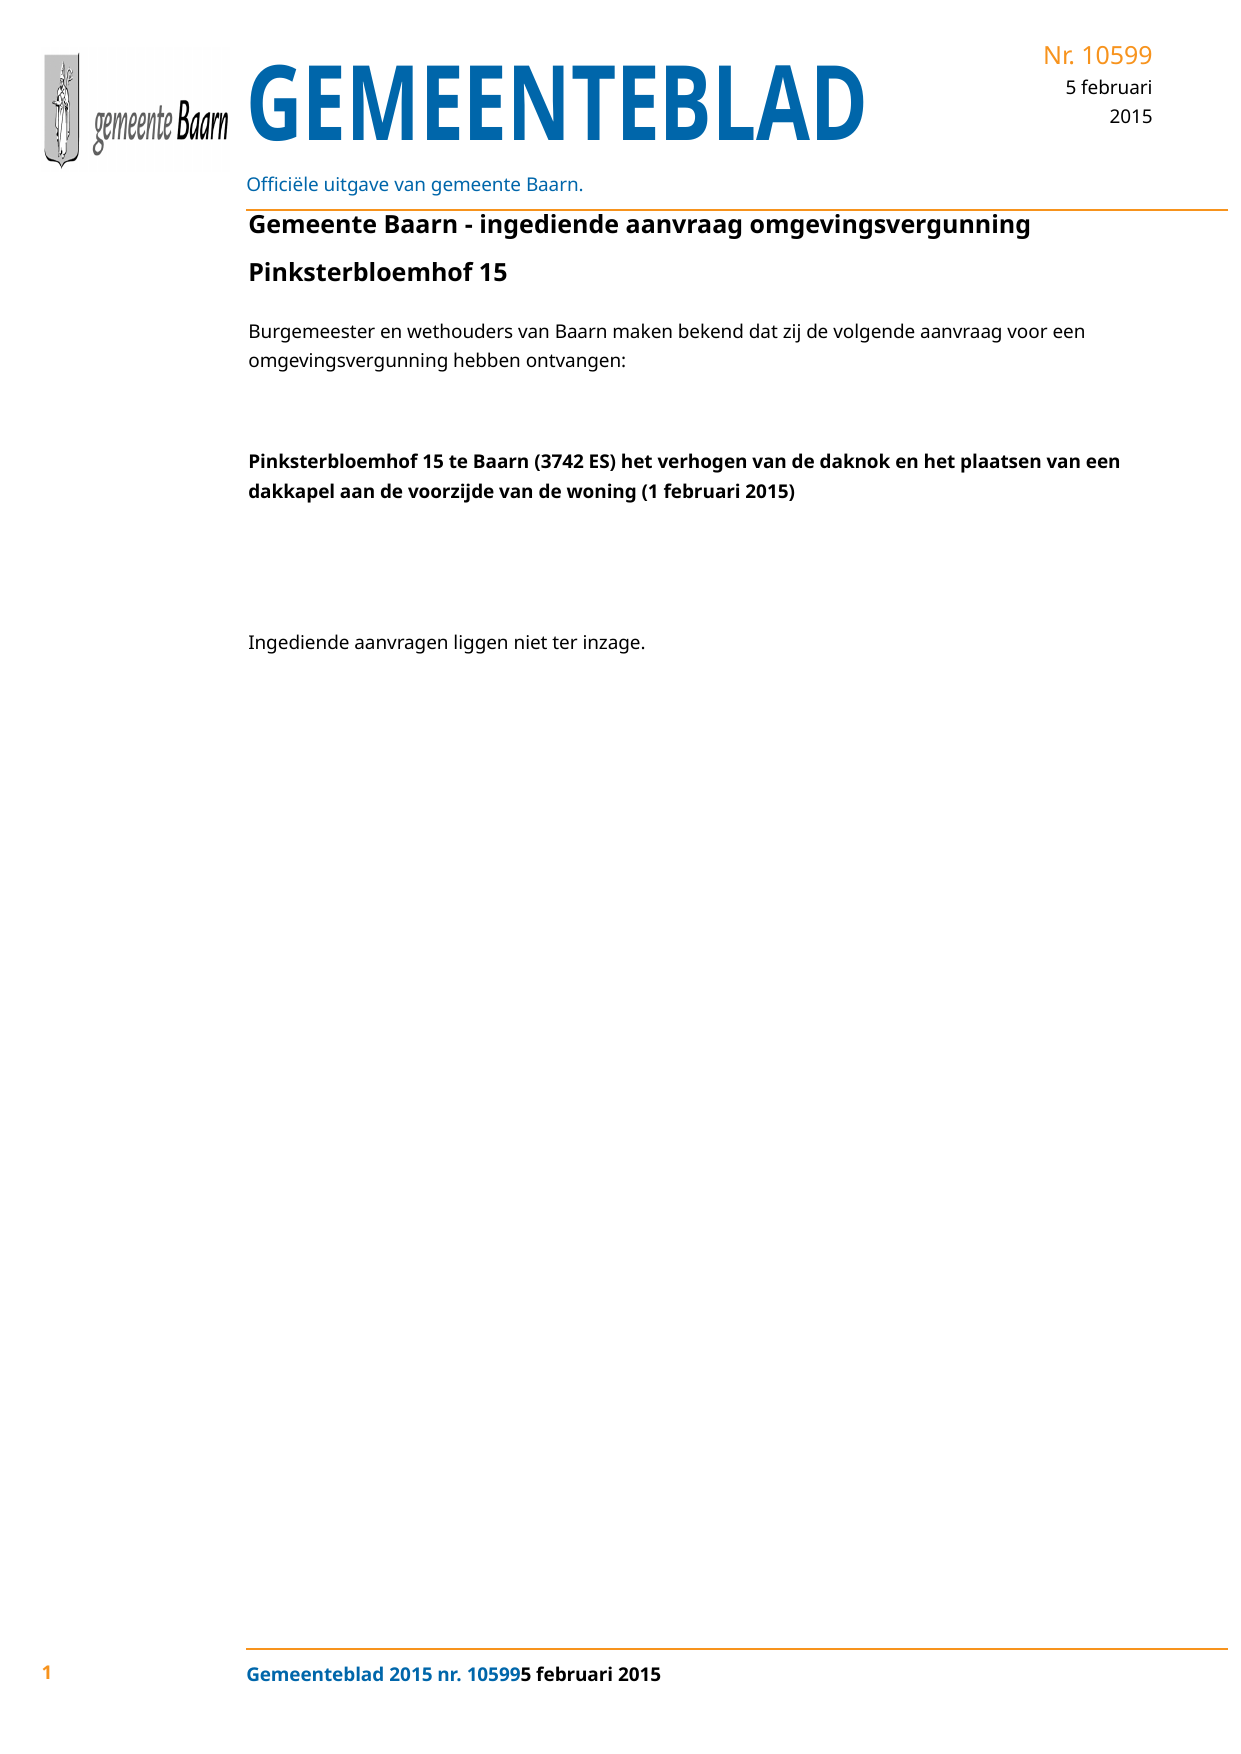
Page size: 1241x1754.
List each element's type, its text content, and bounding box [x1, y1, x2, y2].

text Gemeente Baarn - ingediende aanvraag omgevingsvergunning Pinksterbloemhof 15 [248, 211, 1152, 288]
picture [41, 47, 231, 172]
text Pinksterbloemhof 15 te Baarn (3742 ES) het verhogen van de daknok en het plaatsen van een dakkapel aan de voorzijde van de woning (1 februari 2015) [248, 448, 1152, 504]
text Ingediende aanvragen liggen niet ter inzage. [248, 629, 1152, 655]
text Burgemeester en wethouders van Baarn maken bekend dat zij de volgende aanvraag voor een omgevingsvergunning hebben ontvangen: [248, 318, 1152, 373]
